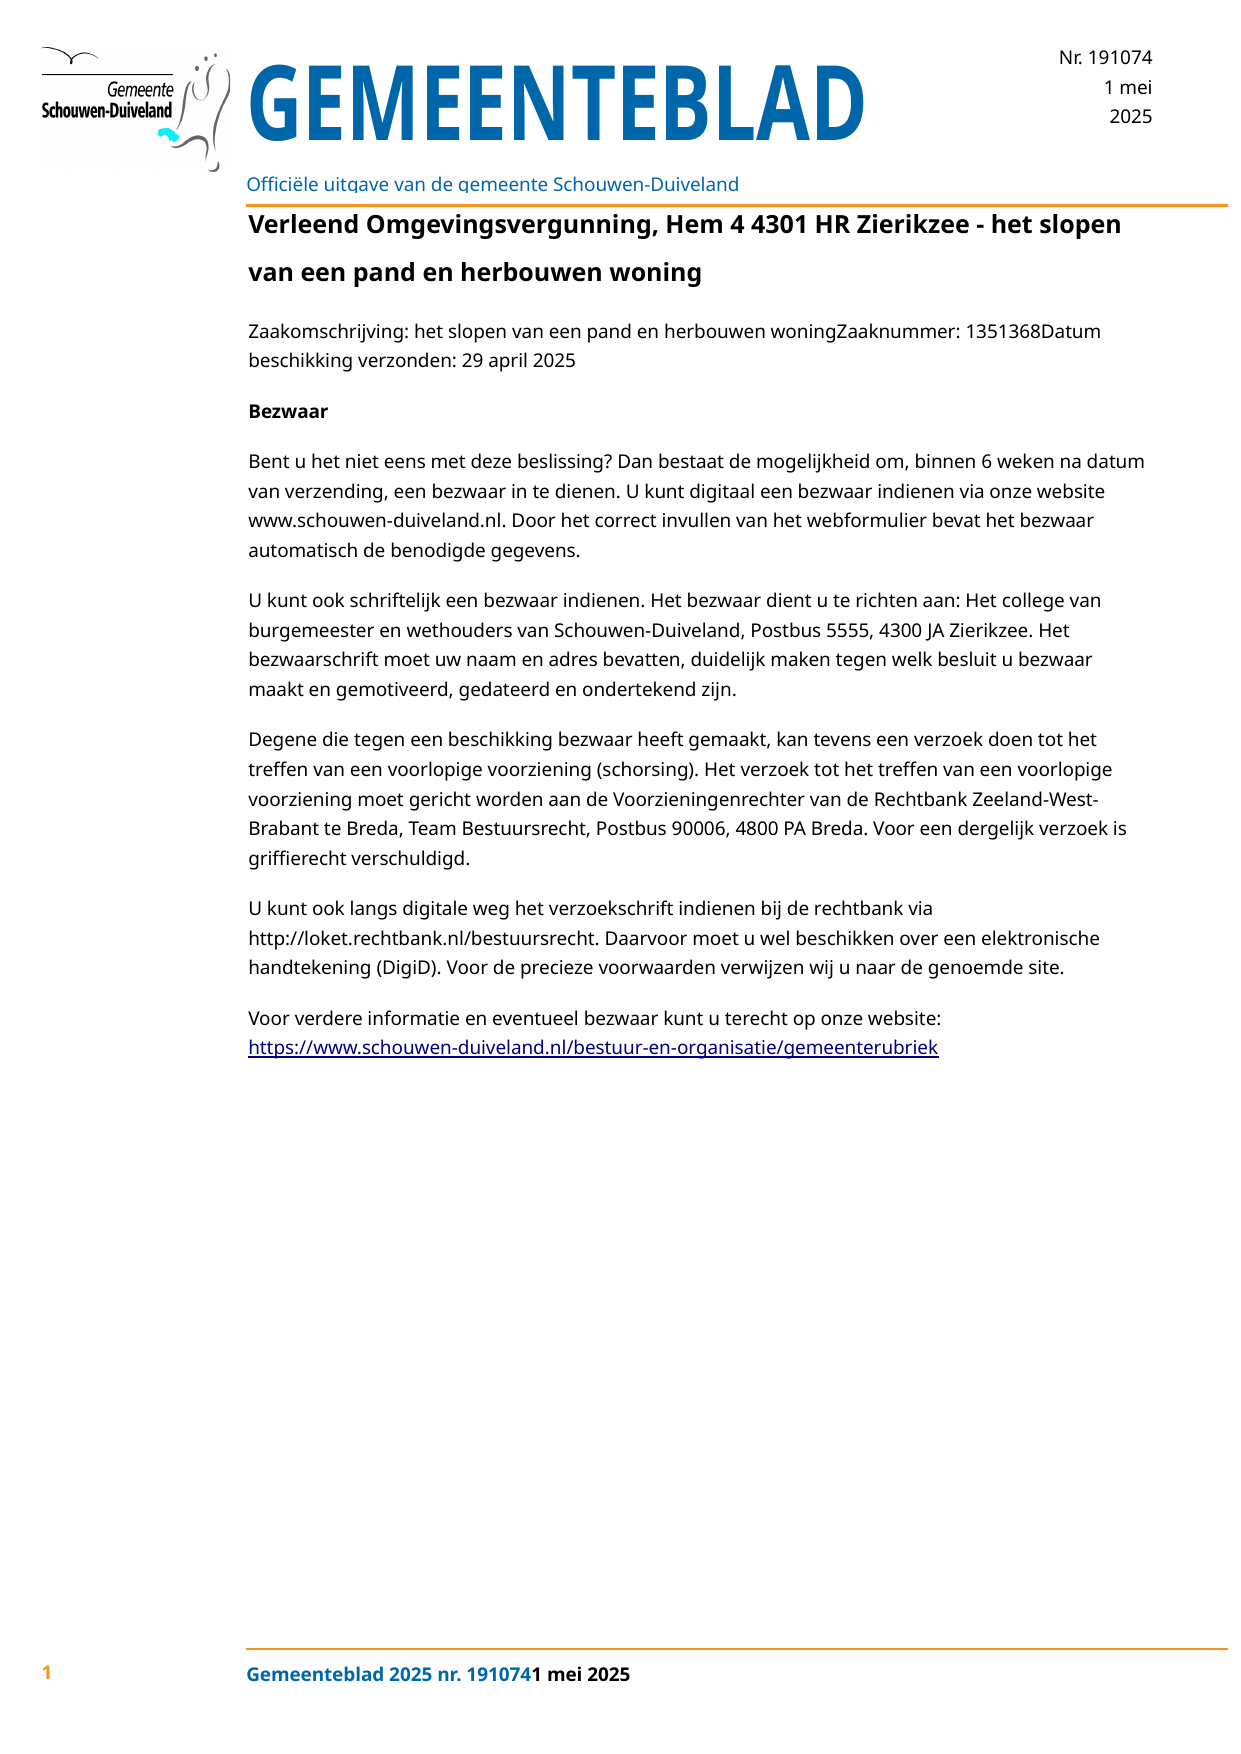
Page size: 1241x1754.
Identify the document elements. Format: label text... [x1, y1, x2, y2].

text Bent u het niet eens met deze beslissing? Dan bestaat de mogelijkheid om, binnen 6 weken na datum van verzending, een bezwaar in te dienen. U kunt digitaal een bezwaar indienen via onze website www.schouwen-duiveland.nl. Door het correct invullen van het webformulier bevat het bezwaar automatisch de benodigde gegevens. [248, 448, 1152, 563]
text U kunt ook langs digitale weg het verzoekschrift indienen bij de rechtbank via http://loket.rechtbank.nl/bestuursrecht. Daarvoor moet u wel beschikken over een elektronische handtekening (DigiD). Voor de precieze voorwaarden verwijzen wij u naar de genoemde site. [248, 895, 1152, 980]
text U kunt ook schriftelijk een bezwaar indienen. Het bezwaar dient u te richten aan: Het college van burgemeester en wethouders van Schouwen-Duiveland, Postbus 5555, 4300 JA Zierikzee. Het bezwaarschrift moet uw naam en adres bevatten, duidelijk maken tegen welk besluit u bezwaar maakt en gemotiveerd, gedateerd en ondertekend zijn. [248, 587, 1152, 702]
text Zaakomschrijving: het slopen van een pand en herbouwen woningZaaknummer: 1351368Datum beschikking verzonden: 29 april 2025 [248, 318, 1152, 373]
text Bezwaar [248, 398, 1152, 424]
picture [41, 47, 231, 172]
text Voor verdere informatie en eventueel bezwaar kunt u terecht op onze website: https://www.schouwen-duiveland.nl/bestuur-en-organisatie/gemeenterubriek [248, 1005, 1152, 1060]
text Verleend Omgevingsvergunning, Hem 4 4301 HR Zierikzee - het slopen van een pand en herbouwen woning [248, 207, 1152, 288]
text Degene die tegen een beschikking bezwaar heeft gemaakt, kan tevens een verzoek doen tot het treffen van een voorlopige voorziening (schorsing). Het verzoek tot het treffen van een voorlopige voorziening moet gericht worden aan de Voorzieningenrechter van de Rechtbank Zeeland-West-Brabant te Breda, Team Bestuursrecht, Postbus 90006, 4800 PA Breda. Voor een dergelijk verzoek is griffierecht verschuldigd. [248, 727, 1152, 871]
